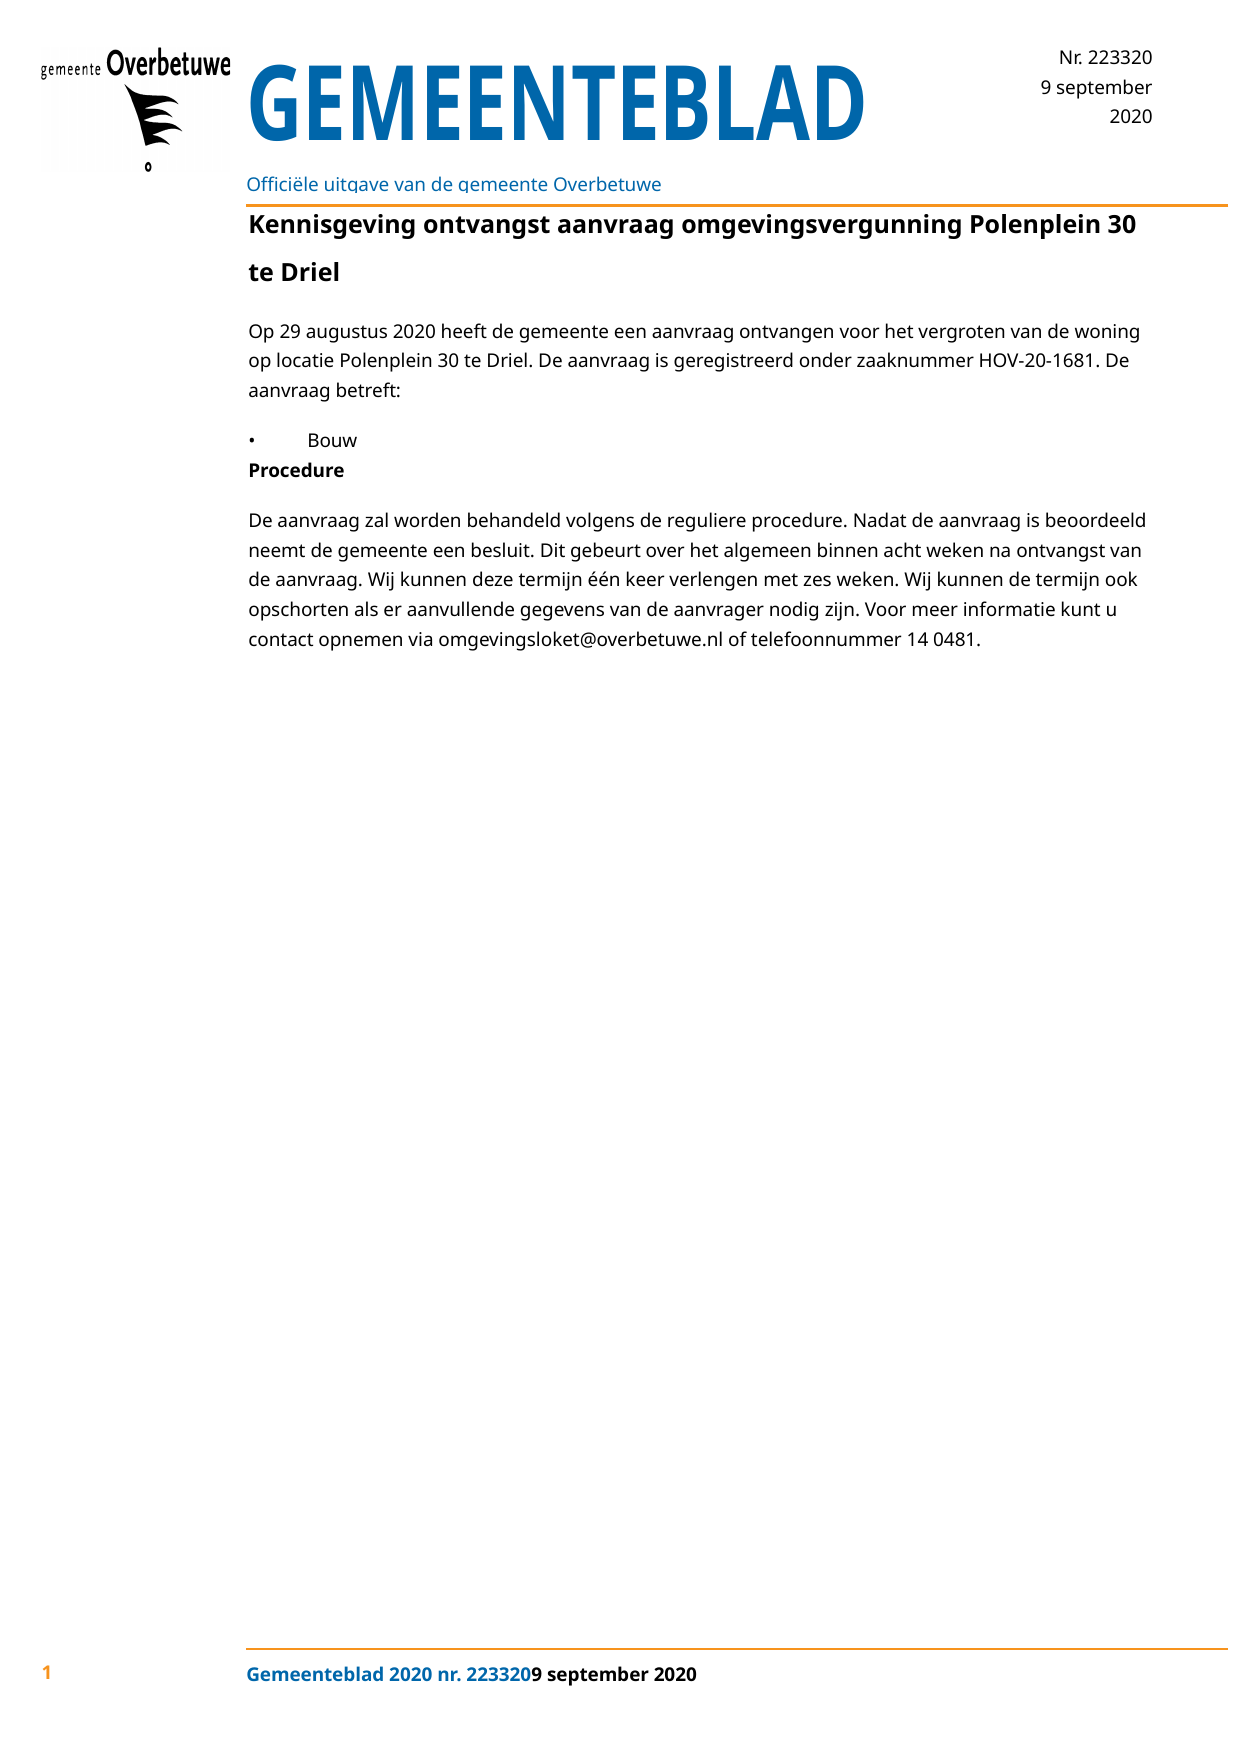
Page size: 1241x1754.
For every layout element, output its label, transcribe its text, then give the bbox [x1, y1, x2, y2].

text Procedure [248, 457, 1152, 483]
list Bouw [248, 427, 1152, 453]
text Op 29 augustus 2020 heeft de gemeente een aanvraag ontvangen voor het vergroten van de woning op locatie Polenplein 30 te Driel. De aanvraag is geregistreerd onder zaaknummer HOV-20-1681. De aanvraag betreft: [248, 318, 1152, 403]
picture [41, 47, 231, 172]
text Kennisgeving ontvangst aanvraag omgevingsvergunning Polenplein 30 te Driel [248, 207, 1152, 288]
text De aanvraag zal worden behandeld volgens de reguliere procedure. Nadat de aanvraag is beoordeeld neemt de gemeente een besluit. Dit gebeurt over het algemeen binnen acht weken na ontvangst van de aanvraag. Wij kunnen deze termijn één keer verlengen met zes weken. Wij kunnen de termijn ook opschorten als er aanvullende gegevens van de aanvrager nodig zijn. Voor meer informatie kunt u contact opnemen via omgevingsloket@overbetuwe.nl of telefoonnummer 14 0481. [248, 507, 1152, 652]
